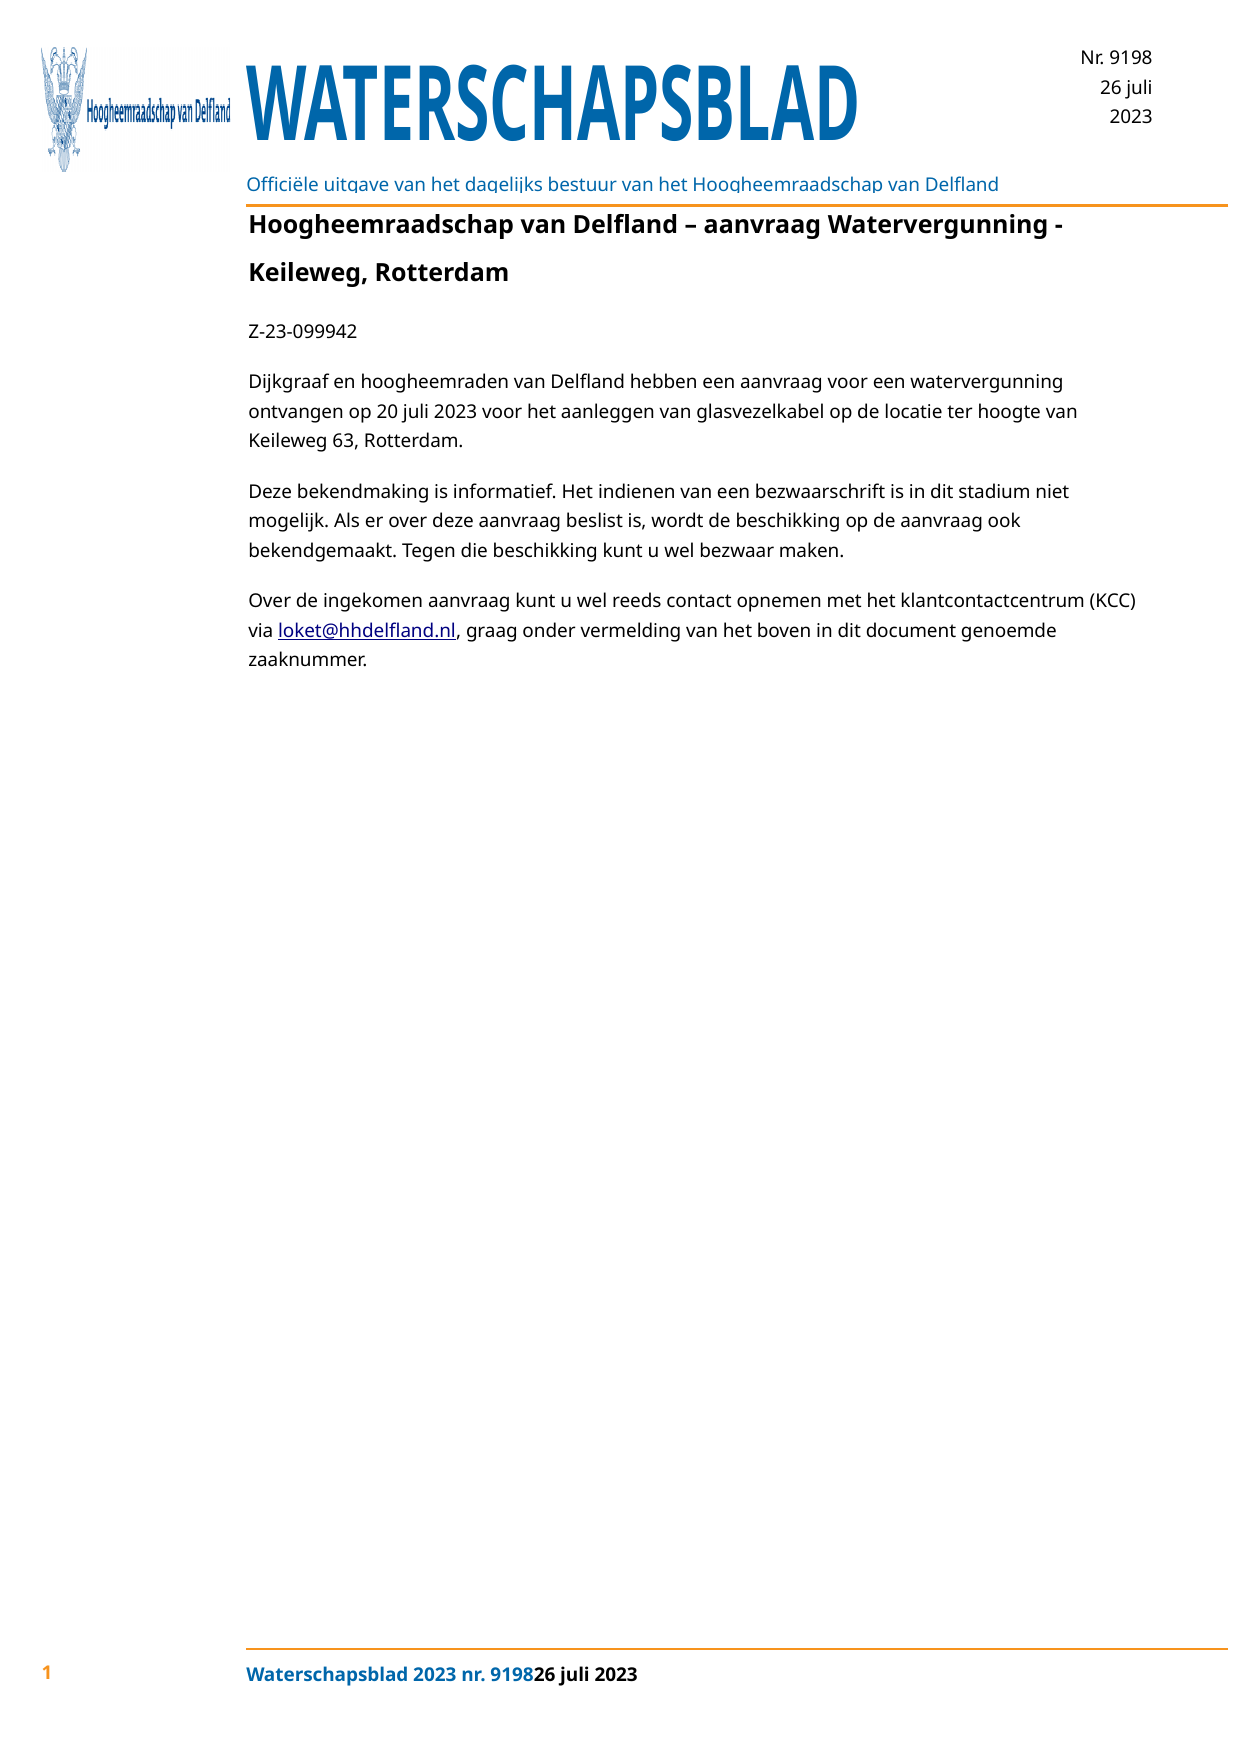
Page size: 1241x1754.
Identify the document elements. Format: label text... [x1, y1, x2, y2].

text Over de ingekomen aanvraag kunt u wel reeds contact opnemen met het klantcontactcentrum (KCC) via loket@hhdelfland.nl, graag onder vermelding van het boven in dit document genoemde zaaknummer. [248, 587, 1152, 672]
text Dijkgraaf en hoogheemraden van Delfland hebben een aanvraag voor een watervergunning ontvangen op 20 juli 2023 voor het aanleggen van glasvezelkabel op de locatie ter hoogte van Keileweg 63, Rotterdam. [248, 368, 1152, 453]
picture [41, 47, 231, 172]
text Hoogheemraadschap van Delfland – aanvraag Watervergunning - Keileweg, Rotterdam [248, 207, 1152, 288]
text Z-23-099942 [248, 318, 1152, 344]
text Deze bekendmaking is informatief. Het indienen van een bezwaarschrift is in dit stadium niet mogelijk. Als er over deze aanvraag beslist is, wordt de beschikking op de aanvraag ook bekendgemaakt. Tegen die beschikking kunt u wel bezwaar maken. [248, 478, 1152, 563]
